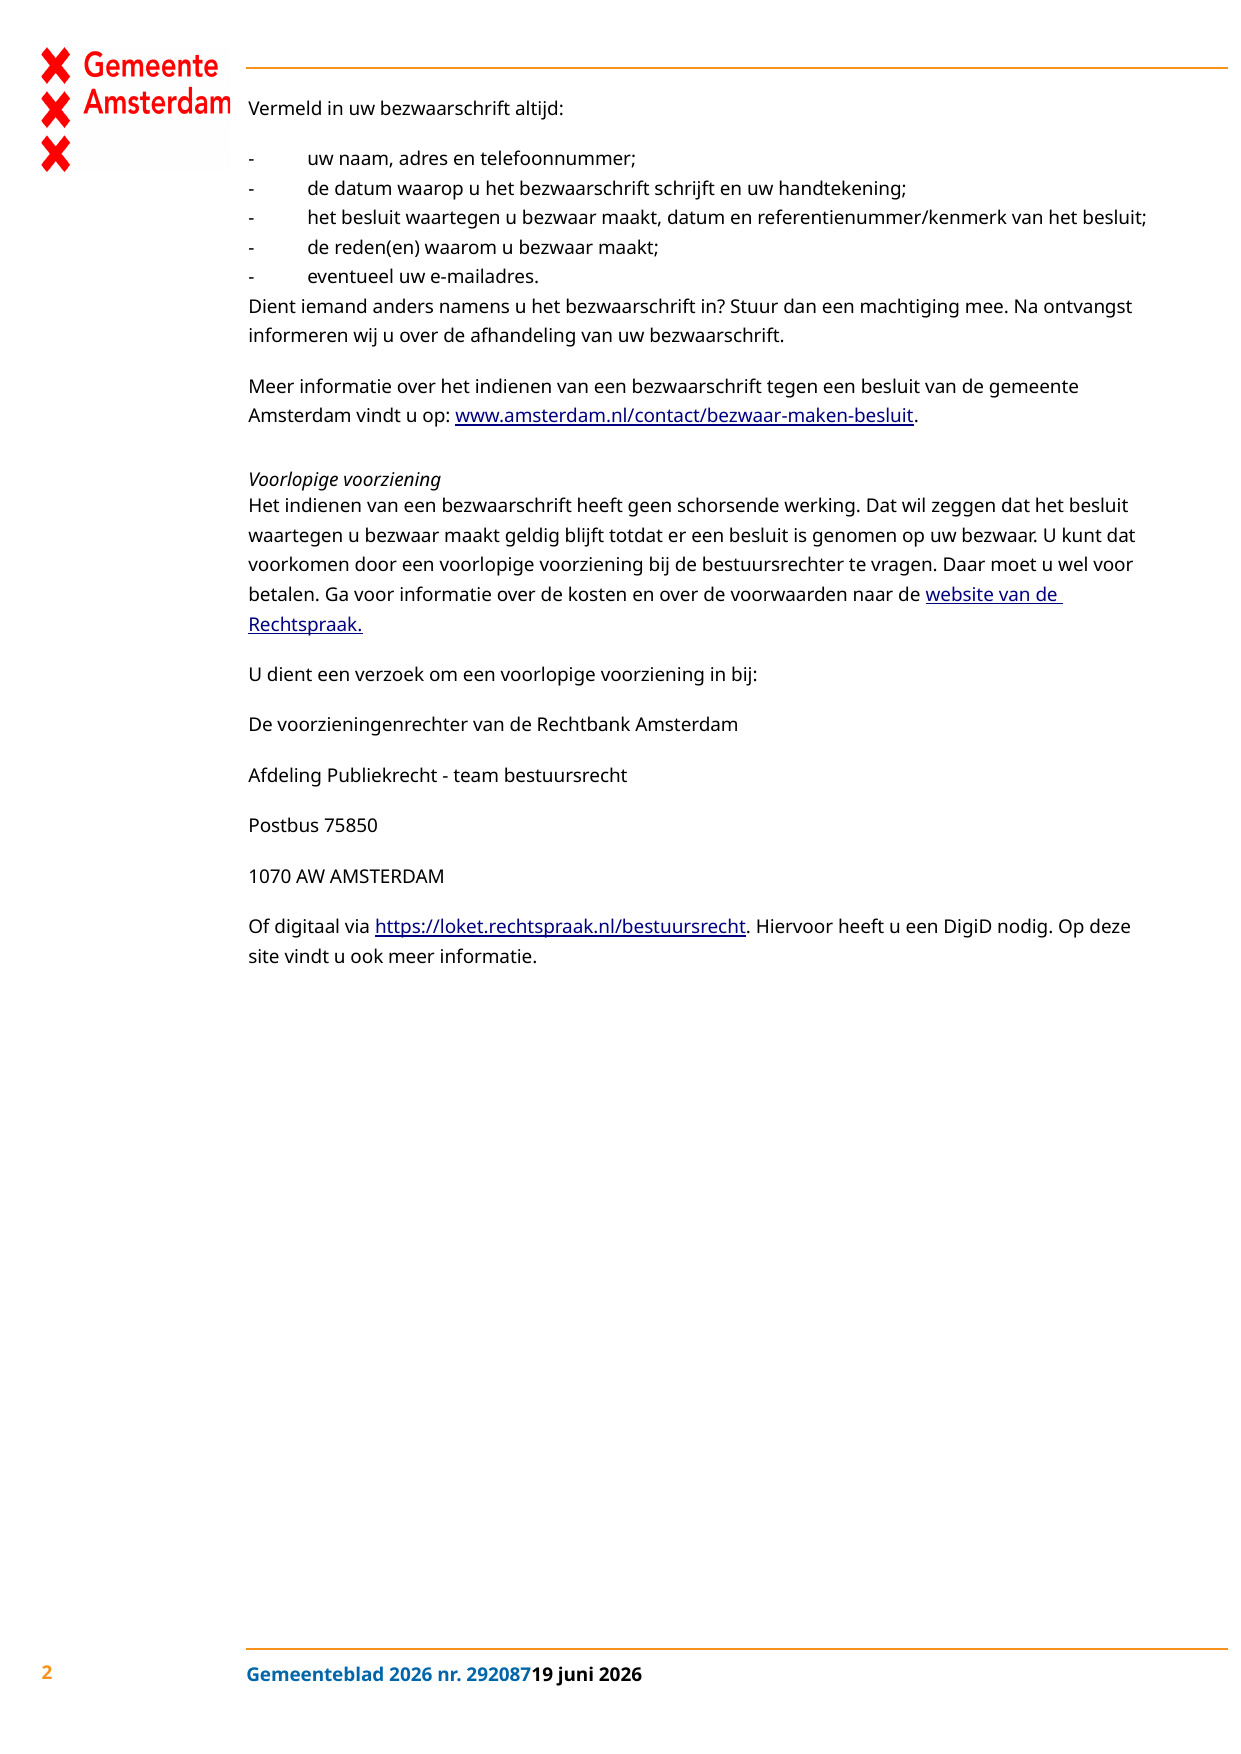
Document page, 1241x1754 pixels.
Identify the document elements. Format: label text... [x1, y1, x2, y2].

text U dient een verzoek om een voorlopige voorziening in bij: [248, 661, 1152, 687]
text Dient iemand anders namens u het bezwaarschrift in? Stuur dan een machtiging mee. Na ontvangst informeren wij u over de afhandeling van uw bezwaarschrift. [248, 293, 1152, 348]
text Voorlopige voorziening [248, 467, 1152, 492]
list de datum waarop u het bezwaarschrift schrijft en uw handtekening; [248, 175, 1152, 201]
text Postbus 75850 [248, 812, 1152, 838]
text Afdeling Publiekrecht - team bestuursrecht [248, 762, 1152, 788]
list eventueel uw e-mailadres. [248, 263, 1152, 289]
list uw naam, adres en telefoonnummer; [248, 145, 1152, 171]
text 1070 AW AMSTERDAM [248, 863, 1152, 888]
list de reden(en) waarom u bezwaar maakt; [248, 234, 1152, 260]
picture [41, 47, 231, 172]
text Of digitaal via https://loket.rechtspraak.nl/bestuursrecht. Hiervoor heeft u een DigiD nodig. Op deze site vindt u ook meer informatie. [248, 913, 1152, 968]
text Meer informatie over het indienen van een bezwaarschrift tegen een besluit van de gemeente Amsterdam vindt u op: www.amsterdam.nl/contact/bezwaar-maken-besluit. [248, 373, 1152, 428]
text De voorzieningenrechter van de Rechtbank Amsterdam [248, 712, 1152, 737]
text Het indienen van een bezwaarschrift heeft geen schorsende werking. Dat wil zeggen dat het besluit waartegen u bezwaar maakt geldig blijft totdat er een besluit is genomen op uw bezwaar. U kunt dat voorkomen door een voorlopige voorziening bij de bestuursrechter te vragen. Daar moet u wel voor betalen. Ga voor informatie over de kosten en over de voorwaarden naar de website van de Rechtspraak. [248, 492, 1152, 636]
text Vermeld in uw bezwaarschrift altijd: [248, 95, 1152, 121]
list het besluit waartegen u bezwaar maakt, datum en referentienummer/kenmerk van het besluit; [248, 204, 1152, 230]
